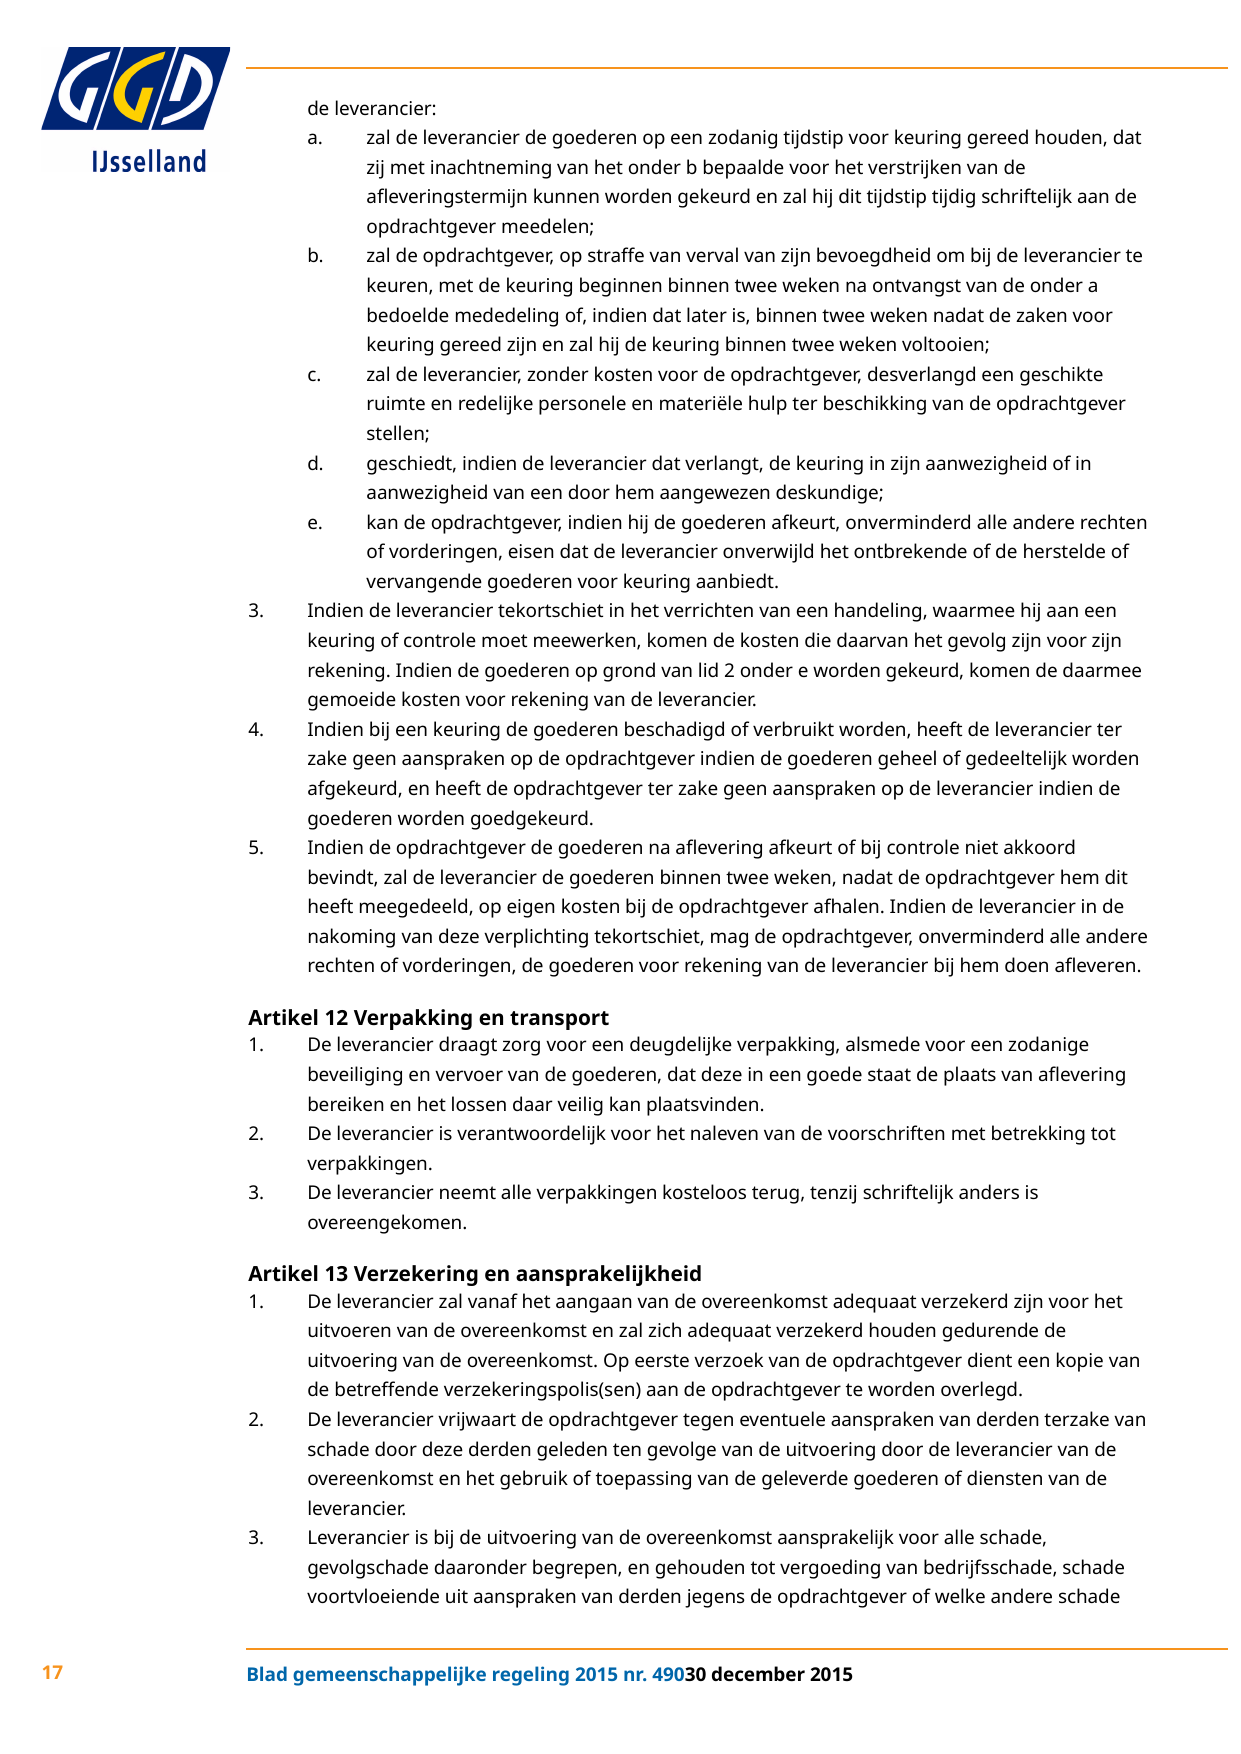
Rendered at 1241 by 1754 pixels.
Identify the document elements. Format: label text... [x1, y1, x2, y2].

list Indien bij een keuring de goederen beschadigd of verbruikt worden, heeft de leverancier ter zake geen aanspraken op de opdrachtgever indien de goederen geheel of gedeeltelijk worden afgekeurd, en heeft de opdrachtgever ter zake geen aanspraken op de leverancier indien de goederen worden goedgekeurd. [248, 716, 1152, 831]
text Artikel 12 Verpakking en transport [248, 1003, 1152, 1032]
list geschiedt, indien de leverancier dat verlangt, de keuring in zijn aanwezigheid of in aanwezigheid van een door hem aangewezen deskundige; [307, 450, 1152, 505]
list De leverancier draagt zorg voor een deugdelijke verpakking, alsmede voor een zodanige beveiliging en vervoer van de goederen, dat deze in een goede staat de plaats van aflevering bereiken en het lossen daar veilig kan plaatsvinden. [248, 1032, 1152, 1116]
list De leverancier is verantwoordelijk voor het naleven van de voorschriften met betrekking tot verpakkingen. [248, 1120, 1152, 1176]
list zal de leverancier, zonder kosten voor de opdrachtgever, desverlangd een geschikte ruimte en redelijke personele en materiële hulp ter beschikking van de opdrachtgever stellen; [307, 361, 1152, 446]
list de leverancier: [248, 95, 1152, 121]
picture [41, 47, 231, 172]
list Indien de opdrachtgever de goederen na aflevering afkeurt of bij controle niet akkoord bevindt, zal de leverancier de goederen binnen twee weken, nadat de opdrachtgever hem dit heeft meegedeeld, op eigen kosten bij de opdrachtgever afhalen. Indien de leverancier in de nakoming van deze verplichting tekortschiet, mag de opdrachtgever, onverminderd alle andere rechten of vorderingen, de goederen voor rekening van de leverancier bij hem doen afleveren. [248, 834, 1152, 978]
list zal de leverancier de goederen op een zodanig tijdstip voor keuring gereed houden, dat zij met inachtneming van het onder b bepaalde voor het verstrijken van de afleveringstermijn kunnen worden gekeurd en zal hij dit tijdstip tijdig schriftelijk aan de opdrachtgever meedelen; [307, 124, 1152, 239]
list De leverancier vrijwaart de opdrachtgever tegen eventuele aanspraken van derden terzake van schade door deze derden geleden ten gevolge van de uitvoering door de leverancier van de overeenkomst en het gebruik of toepassing van de geleverde goederen of diensten van de leverancier. [248, 1406, 1152, 1521]
list Leverancier is bij de uitvoering van de overeenkomst aansprakelijk voor alle schade, gevolgschade daaronder begrepen, en gehouden tot vergoeding van bedrijfsschade, schade voortvloeiende uit aanspraken van derden jegens de opdrachtgever of welke andere schade [248, 1524, 1152, 1609]
list Indien de leverancier tekortschiet in het verrichten van een handeling, waarmee hij aan een keuring of controle moet meewerken, komen de kosten die daarvan het gevolg zijn voor zijn rekening. Indien de goederen op grond van lid 2 onder e worden gekeurd, komen de daarmee gemoeide kosten voor rekening van de leverancier. [248, 598, 1152, 712]
list De leverancier zal vanaf het aangaan van de overeenkomst adequaat verzekerd zijn voor het uitvoeren van de overeenkomst en zal zich adequaat verzekerd houden gedurende de uitvoering van de overeenkomst. Op eerste verzoek van de opdrachtgever dient een kopie van de betreffende verzekeringspolis(sen) aan de opdrachtgever te worden overlegd. [248, 1288, 1152, 1402]
list kan de opdrachtgever, indien hij de goederen afkeurt, onverminderd alle andere rechten of vorderingen, eisen dat de leverancier onverwijld het ontbrekende of de herstelde of vervangende goederen voor keuring aanbiedt. [307, 509, 1152, 594]
text Artikel 13 Verzekering en aansprakelijkheid [248, 1259, 1152, 1288]
list zal de opdrachtgever, op straffe van verval van zijn bevoegdheid om bij de leverancier te keuren, met de keuring beginnen binnen twee weken na ontvangst van de onder a bedoelde mededeling of, indien dat later is, binnen twee weken nadat de zaken voor keuring gereed zijn en zal hij de keuring binnen twee weken voltooien; [307, 243, 1152, 357]
list De leverancier neemt alle verpakkingen kosteloos terug, tenzij schriftelijk anders is overeengekomen. [248, 1179, 1152, 1235]
